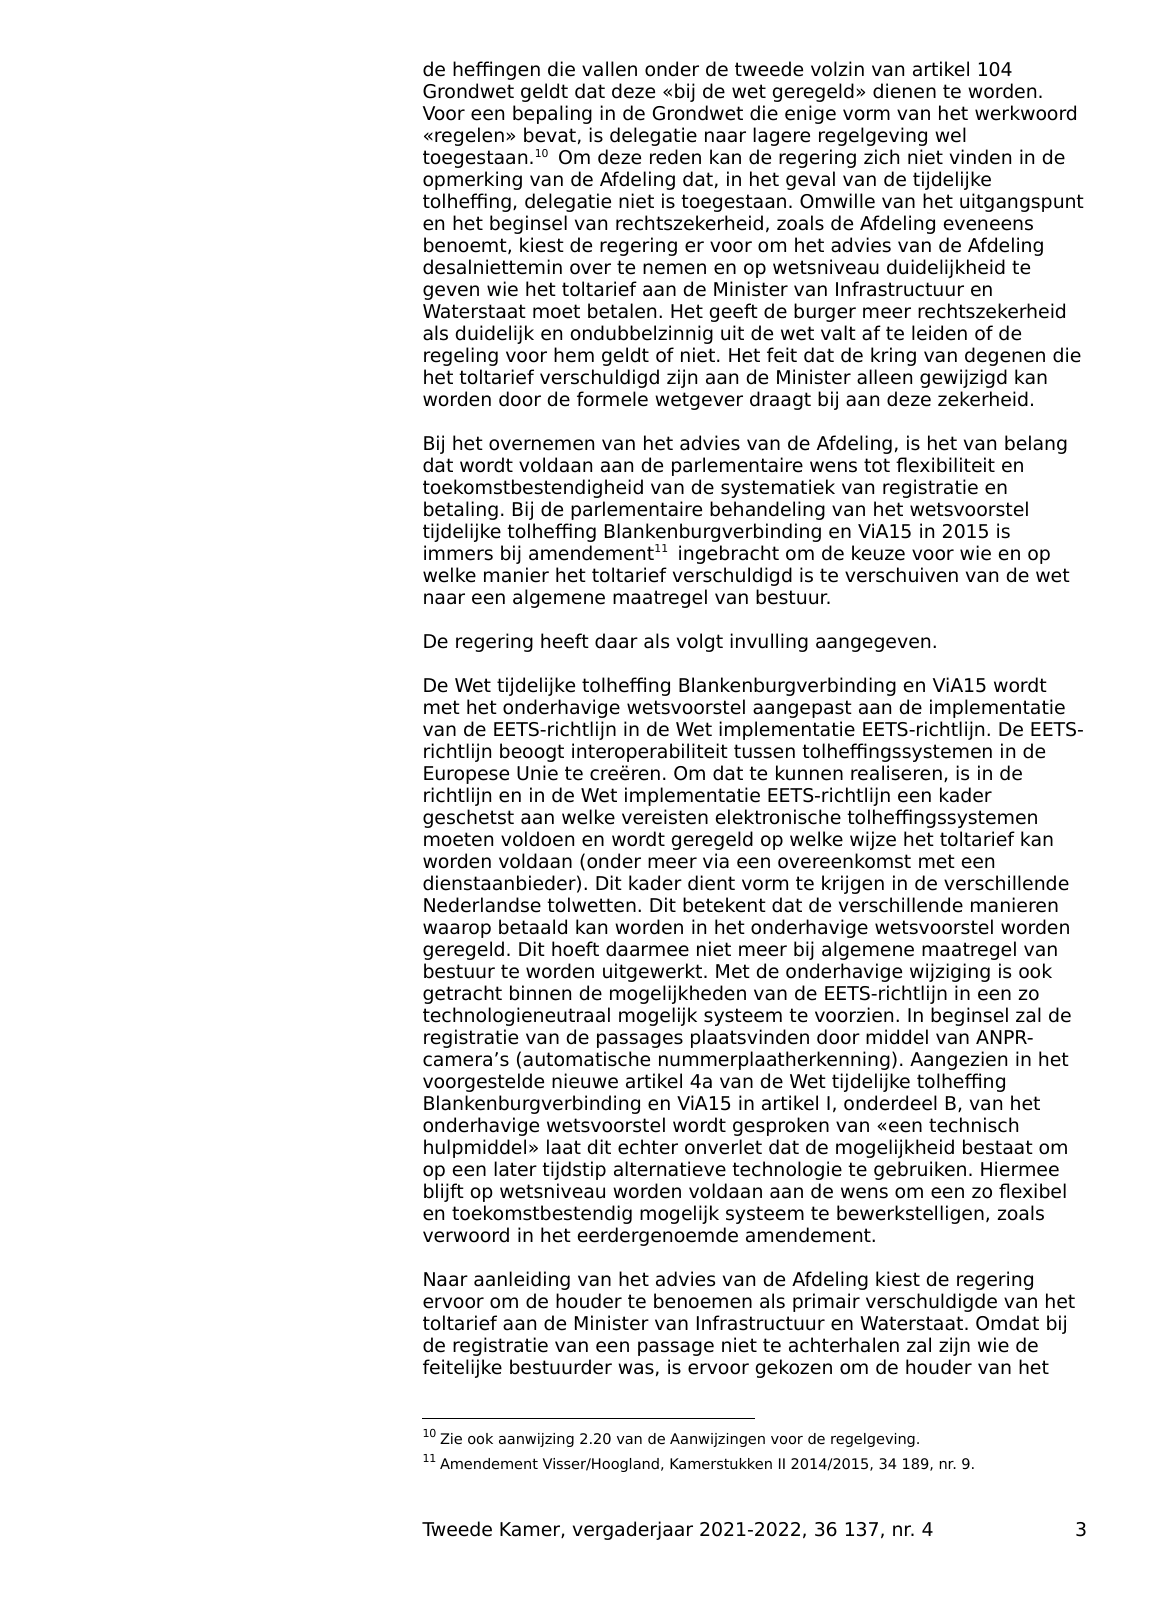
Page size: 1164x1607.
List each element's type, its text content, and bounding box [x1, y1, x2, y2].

text Zie ook aanwijzing 2.20 van de Aanwijzingen voor de regelgeving. [422, 1427, 1087, 1449]
text de heffingen die vallen onder de tweede volzin van artikel 104 Grondwet geldt dat deze «bij de wet geregeld» dienen te worden. Voor een bepaling in de Grondwet die enige vorm van het werkwoord «regelen» bevat, is delegatie naar lagere regelgeving wel toegestaan. Om deze reden kan de regering zich niet vinden in de opmerking van de Afdeling dat, in het geval van de tijdelijke tolheffing, delegatie niet is toegestaan. Omwille van het uitgangspunt en het beginsel van rechtszekerheid, zoals de Afdeling eveneens benoemt, kiest de regering er voor om het advies van de Afdeling desalniettemin over te nemen en op wetsniveau duidelijkheid te geven wie het toltarief aan de Minister van Infrastructuur en Waterstaat moet betalen. Het geeft de burger meer rechtszekerheid als duidelijk en ondubbelzinnig uit de wet valt af te leiden of de regeling voor hem geldt of niet. Het feit dat de kring van degenen die het toltarief verschuldigd zijn aan de Minister alleen gewijzigd kan worden door de formele wetgever draagt bij aan deze zekerheid. [422, 59, 1087, 411]
text Naar aanleiding van het advies van de Afdeling kiest de regering ervoor om de houder te benoemen als primair verschuldigde van het toltarief aan de Minister van Infrastructuur en Waterstaat. Omdat bij de registratie van een passage niet te achterhalen zal zijn wie de feitelijke bestuurder was, is ervoor gekozen om de houder van het [422, 1269, 1087, 1379]
text De regering heeft daar als volgt invulling aangegeven. [422, 631, 1087, 653]
text Amendement Visser/Hoogland, Kamerstukken II 2014/2015, 34 189, nr. 9. [422, 1452, 1087, 1474]
text De Wet tijdelijke tolheffing Blankenburgverbinding en ViA15 wordt met het onderhavige wetsvoorstel aangepast aan de implementatie van de EETS-richtlijn in de Wet implementatie EETS-richtlijn. De EETS-richtlijn beoogt interoperabiliteit tussen tolheffingssystemen in de Europese Unie te creëren. Om dat te kunnen realiseren, is in de richtlijn en in de Wet implementatie EETS-richtlijn een kader geschetst aan welke vereisten elektronische tolheffingssystemen moeten voldoen en wordt geregeld op welke wijze het toltarief kan worden voldaan (onder meer via een overeenkomst met een dienstaanbieder). Dit kader dient vorm te krijgen in de verschillende Nederlandse tolwetten. Dit betekent dat de verschillende manieren waarop betaald kan worden in het onderhavige wetsvoorstel worden geregeld. Dit hoeft daarmee niet meer bij algemene maatregel van bestuur te worden uitgewerkt. Met de onderhavige wijziging is ook getracht binnen de mogelijkheden van de EETS-richtlijn in een zo technologieneutraal mogelijk systeem te voorzien. In beginsel zal de registratie van de passages plaatsvinden door middel van ANPR-camera’s (automatische nummerplaatherkenning). Aangezien in het voorgestelde nieuwe artikel 4a van de Wet tijdelijke tolheffing Blankenburgverbinding en ViA15 in artikel I, onderdeel B, van het onderhavige wetsvoorstel wordt gesproken van «een technisch hulpmiddel» laat dit echter onverlet dat de mogelijkheid bestaat om op een later tijdstip alternatieve technologie te gebruiken. Hiermee blijft op wetsniveau worden voldaan aan de wens om een zo flexibel en toekomstbestendig mogelijk systeem te bewerkstelligen, zoals verwoord in het eerdergenoemde amendement. [422, 675, 1087, 1247]
text Bij het overnemen van het advies van de Afdeling, is het van belang dat wordt voldaan aan de parlementaire wens tot flexibiliteit en toekomstbestendigheid van de systematiek van registratie en betaling. Bij de parlementaire behandeling van het wetsvoorstel tijdelijke tolheffing Blankenburgverbinding en ViA15 in 2015 is immers bij amendement ingebracht om de keuze voor wie en op welke manier het toltarief verschuldigd is te verschuiven van de wet naar een algemene maatregel van bestuur. [422, 433, 1087, 609]
